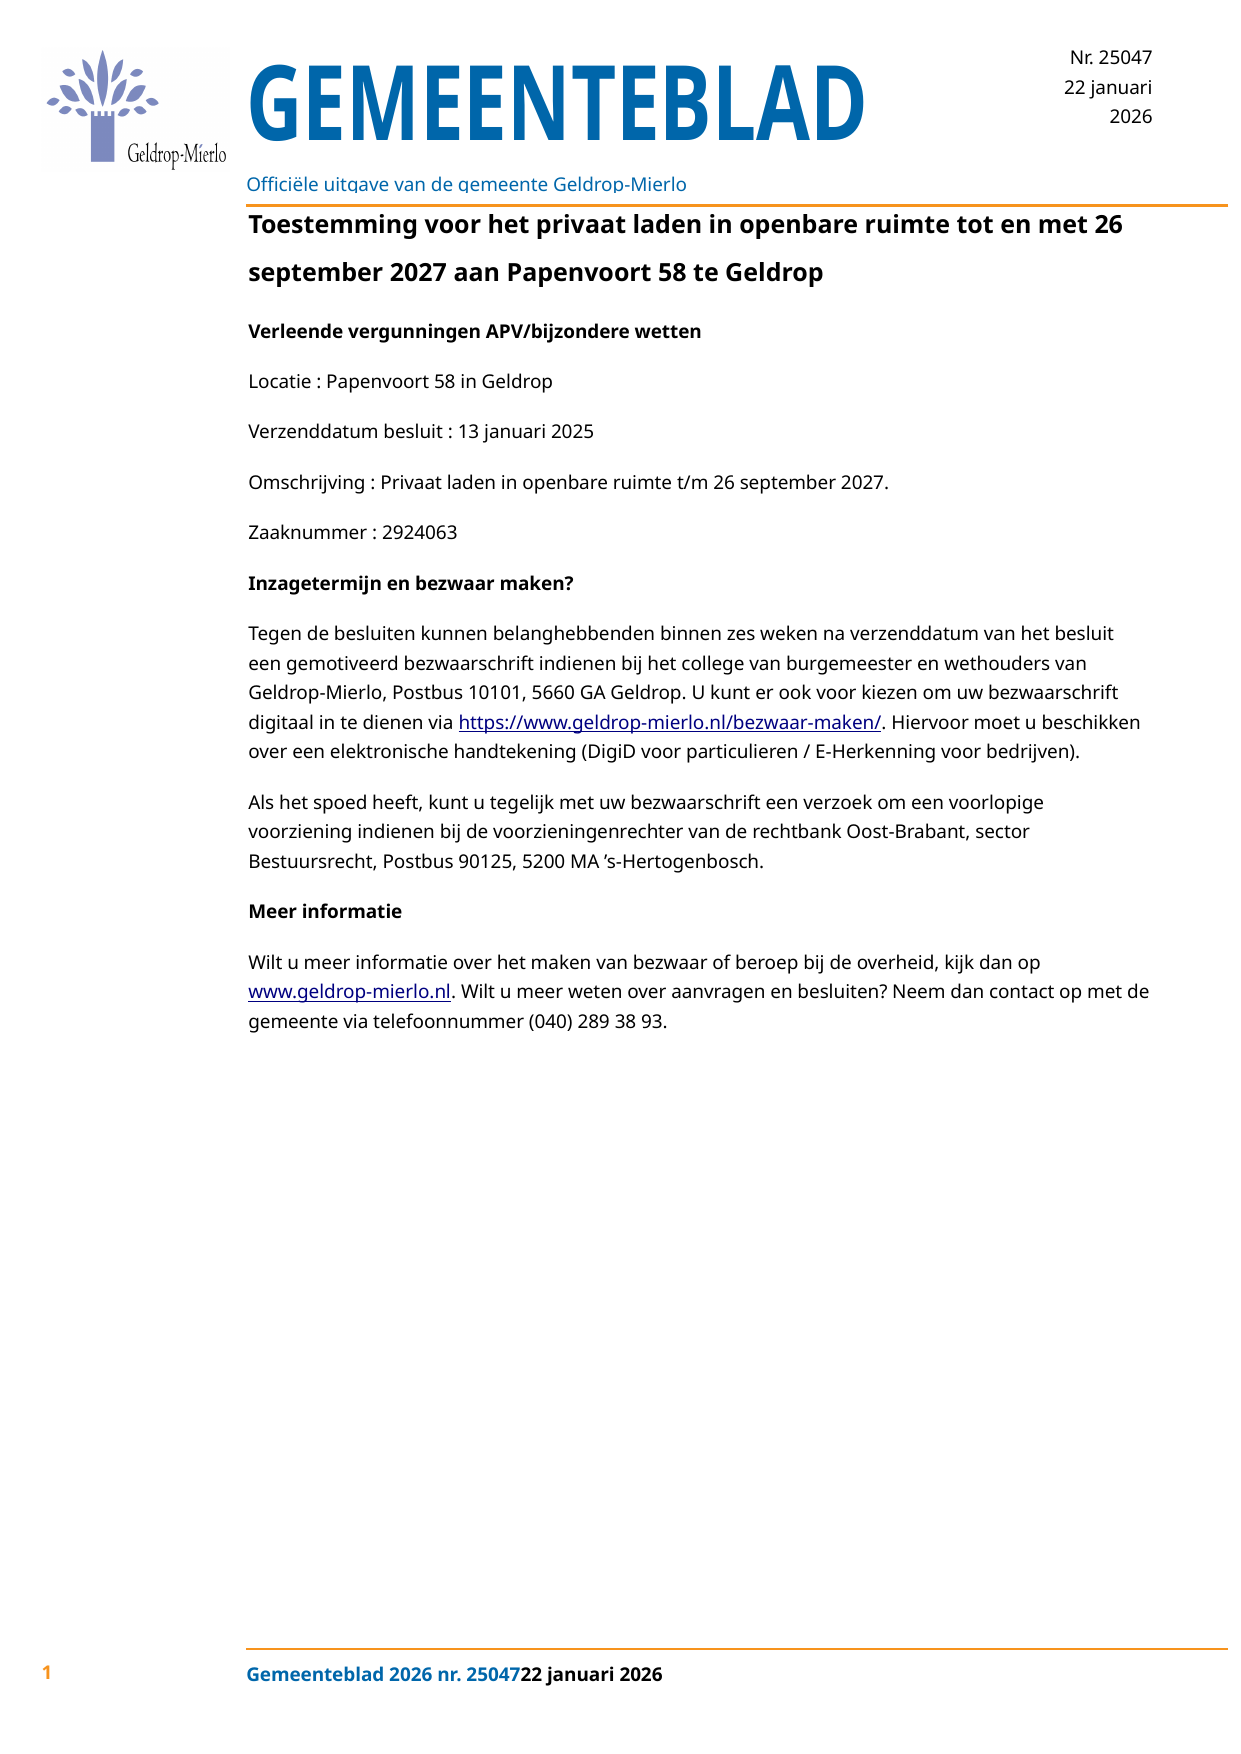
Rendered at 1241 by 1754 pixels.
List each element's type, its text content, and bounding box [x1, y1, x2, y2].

text Locatie : Papenvoort 58 in Geldrop [248, 368, 1152, 394]
text Wilt u meer informatie over het maken van bezwaar of beroep bij de overheid, kijk dan op www.geldrop-mierlo.nl. Wilt u meer weten over aanvragen en besluiten? Neem dan contact op met de gemeente via telefoonnummer (040) 289 38 93. [248, 949, 1152, 1034]
text Inzagetermijn en bezwaar maken? [248, 570, 1152, 596]
text Verzenddatum besluit : 13 januari 2025 [248, 419, 1152, 444]
text Zaaknummer : 2924063 [248, 519, 1152, 545]
text Omschrijving : Privaat laden in openbare ruimte t/m 26 september 2027. [248, 469, 1152, 495]
text Als het spoed heeft, kunt u tegelijk met uw bezwaarschrift een verzoek om een voorlopige voorziening indienen bij de voorzieningenrechter van de rechtbank Oost-Brabant, sector Bestuursrecht, Postbus 90125, 5200 MA ’s-Hertogenbosch. [248, 789, 1152, 874]
picture [41, 47, 231, 172]
text Meer informatie [248, 899, 1152, 924]
text Verleende vergunningen APV/bijzondere wetten [248, 318, 1152, 344]
text Tegen de besluiten kunnen belanghebbenden binnen zes weken na verzenddatum van het besluit een gemotiveerd bezwaarschrift indienen bij het college van burgemeester en wethouders van Geldrop-Mierlo, Postbus 10101, 5660 GA Geldrop. U kunt er ook voor kiezen om uw bezwaarschrift digitaal in te dienen via https://www.geldrop-mierlo.nl/bezwaar-maken/. Hiervoor moet u beschikken over een elektronische handtekening (DigiD voor particulieren / E-Herkenning voor bedrijven). [248, 620, 1152, 764]
text Toestemming voor het privaat laden in openbare ruimte tot en met 26 september 2027 aan Papenvoort 58 te Geldrop [248, 207, 1152, 288]
